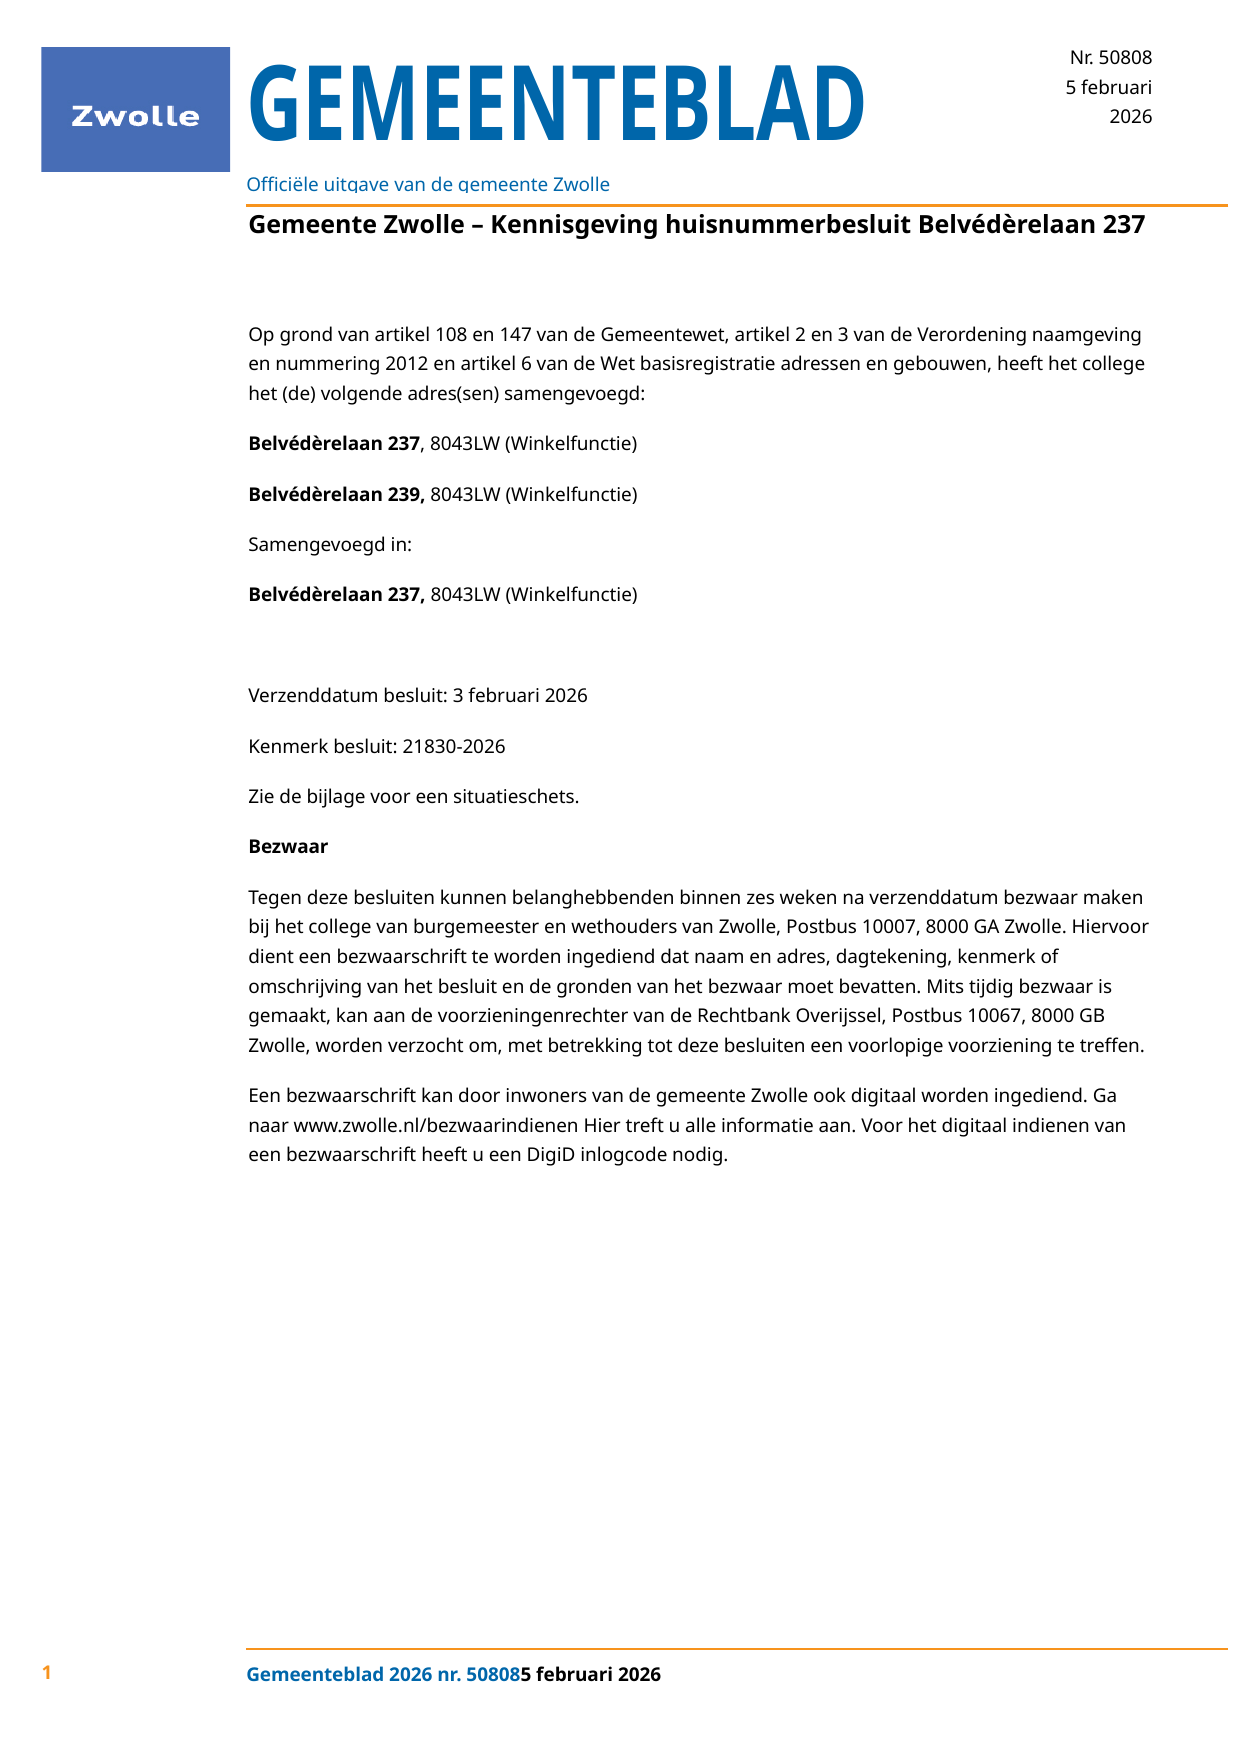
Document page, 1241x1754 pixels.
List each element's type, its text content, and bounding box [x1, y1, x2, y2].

text Verzenddatum besluit: 3 februari 2026 [248, 682, 1152, 708]
picture [41, 47, 231, 172]
text Belvédèrelaan 237, 8043LW (Winkelfunctie) [248, 430, 1152, 456]
text Op grond van artikel 108 en 147 van de Gemeentewet, artikel 2 en 3 van de Verordening naamgeving en nummering 2012 en artikel 6 van de Wet basisregistratie adressen en gebouwen, heeft het college het (de) volgende adres(sen) samengevoegd: [248, 321, 1152, 406]
text Kenmerk besluit: 21830-2026 [248, 733, 1152, 758]
text Tegen deze besluiten kunnen belanghebbenden binnen zes weken na verzenddatum bezwaar maken bij het college van burgemeester en wethouders van Zwolle, Postbus 10007, 8000 GA Zwolle. Hiervoor dient een bezwaarschrift te worden ingediend dat naam en adres, dagtekening, kenmerk of omschrijving van het besluit en de gronden van het bezwaar moet bevatten. Mits tijdig bezwaar is gemaakt, kan aan de voorzieningenrechter van de Rechtbank Overijssel, Postbus 10067, 8000 GB Zwolle, worden verzocht om, met betrekking tot deze besluiten een voorlopige voorziening te treffen. [248, 884, 1152, 1058]
text Belvédèrelaan 239, 8043LW (Winkelfunctie) [248, 481, 1152, 506]
text Gemeente Zwolle – Kennisgeving huisnummerbesluit Belvédèrelaan 237 [248, 207, 1152, 241]
text Een bezwaarschrift kan door inwoners van de gemeente Zwolle ook digitaal worden ingediend. Ga naar www.zwolle.nl/bezwaarindienen Hier treft u alle informatie aan. Voor het digitaal indienen van een bezwaarschrift heeft u een DigiD inlogcode nodig. [248, 1082, 1152, 1167]
text Belvédèrelaan 237, 8043LW (Winkelfunctie) [248, 582, 1152, 607]
text Samengevoegd in: [248, 531, 1152, 557]
text Zie de bijlage voor een situatieschets. [248, 783, 1152, 809]
text Bezwaar [248, 834, 1152, 859]
